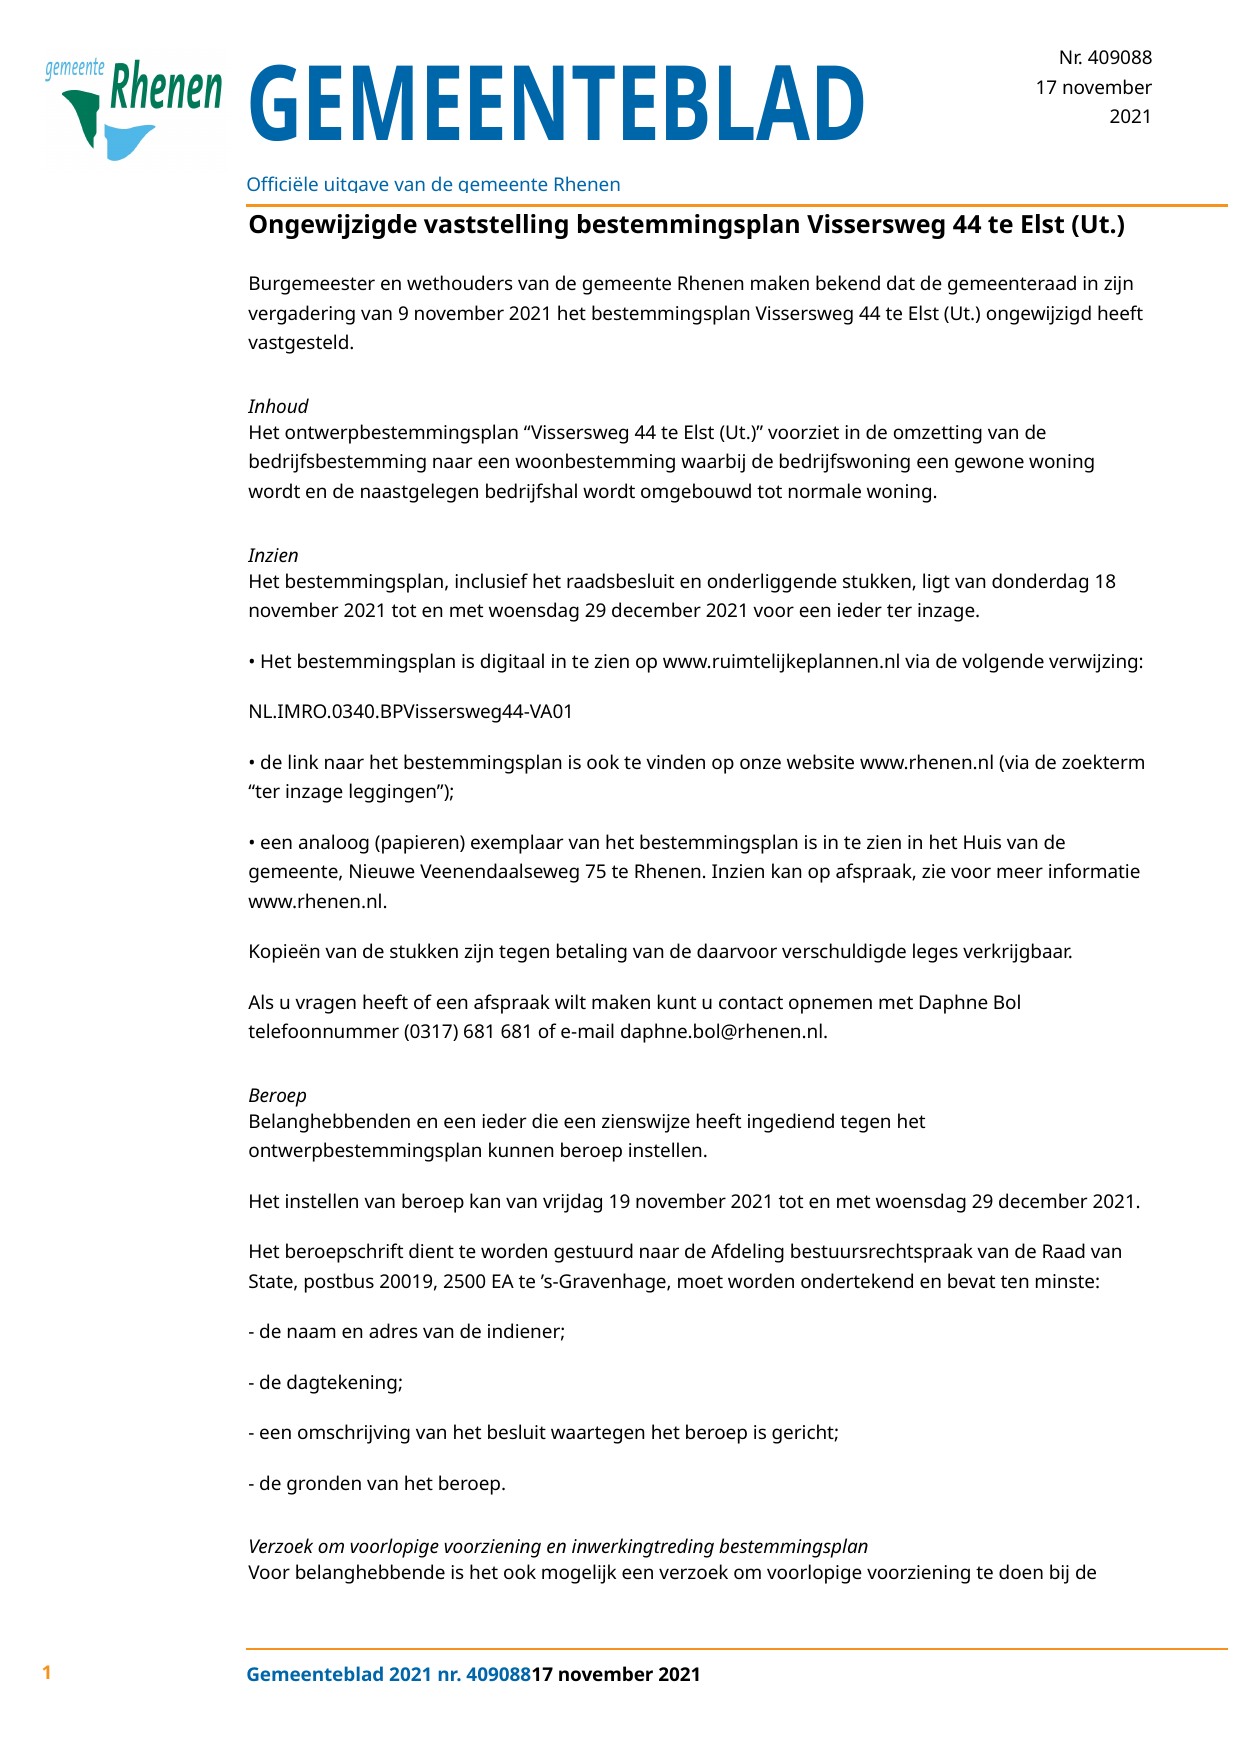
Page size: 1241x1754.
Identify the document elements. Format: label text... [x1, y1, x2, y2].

text - de dagtekening; [248, 1369, 1152, 1395]
text • de link naar het bestemmingsplan is ook te vinden op onze website www.rhenen.nl (via de zoekterm “ter inzage leggingen”); [248, 749, 1152, 804]
text Het ontwerpbestemmingsplan “Vissersweg 44 te Elst (Ut.)” voorziet in de omzetting van de bedrijfsbestemming naar een woonbestemming waarbij de bedrijfswoning een gewone woning wordt en de naastgelegen bedrijfshal wordt omgebouwd tot normale woning. [248, 419, 1152, 504]
text Als u vragen heeft of een afspraak wilt maken kunt u contact opnemen met Daphne Bol telefoonnummer (0317) 681 681 of e-mail daphne.bol@rhenen.nl. [248, 989, 1152, 1044]
text Beroep [248, 1082, 1152, 1108]
text - een omschrijving van het besluit waartegen het beroep is gericht; [248, 1419, 1152, 1445]
text Burgemeester en wethouders van de gemeente Rhenen maken bekend dat de gemeenteraad in zijn vergadering van 9 november 2021 het bestemmingsplan Vissersweg 44 te Elst (Ut.) ongewijzigd heeft vastgesteld. [248, 270, 1152, 355]
text - de naam en adres van de indiener; [248, 1318, 1152, 1344]
text Ongewijzigde vaststelling bestemmingsplan Vissersweg 44 te Elst (Ut.) [248, 207, 1152, 241]
text Het bestemmingsplan, inclusief het raadsbesluit en onderliggende stukken, ligt van donderdag 18 november 2021 tot en met woensdag 29 december 2021 voor een ieder ter inzage. [248, 568, 1152, 623]
text • Het bestemmingsplan is digitaal in te zien op www.ruimtelijkeplannen.nl via de volgende verwijzing: [248, 648, 1152, 674]
text Inhoud [248, 393, 1152, 419]
text Het beroepschrift dient te worden gestuurd naar de Afdeling bestuursrechtspraak van de Raad van State, postbus 20019, 2500 EA te ’s-Gravenhage, moet worden ondertekend en bevat ten minste: [248, 1238, 1152, 1294]
text Het instellen van beroep kan van vrijdag 19 november 2021 tot en met woensdag 29 december 2021. [248, 1188, 1152, 1214]
text Kopieën van de stukken zijn tegen betaling van de daarvoor verschuldigde leges verkrijgbaar. [248, 938, 1152, 964]
text • een analoog (papieren) exemplaar van het bestemmingsplan is in te zien in het Huis van de gemeente, Nieuwe Veenendaalseweg 75 te Rhenen. Inzien kan op afspraak, zie voor meer informatie www.rhenen.nl. [248, 829, 1152, 914]
text Inzien [248, 542, 1152, 568]
text Verzoek om voorlopige voorziening en inwerkingtreding bestemmingsplan [248, 1534, 1152, 1559]
text - de gronden van het beroep. [248, 1470, 1152, 1496]
text Voor belanghebbende is het ook mogelijk een verzoek om voorlopige voorziening te doen bij de [248, 1559, 1152, 1585]
text Belanghebbenden en een ieder die een zienswijze heeft ingediend tegen het ontwerpbestemmingsplan kunnen beroep instellen. [248, 1108, 1152, 1163]
text NL.IMRO.0340.BPVissersweg44-VA01 [248, 698, 1152, 724]
picture [41, 47, 231, 172]
